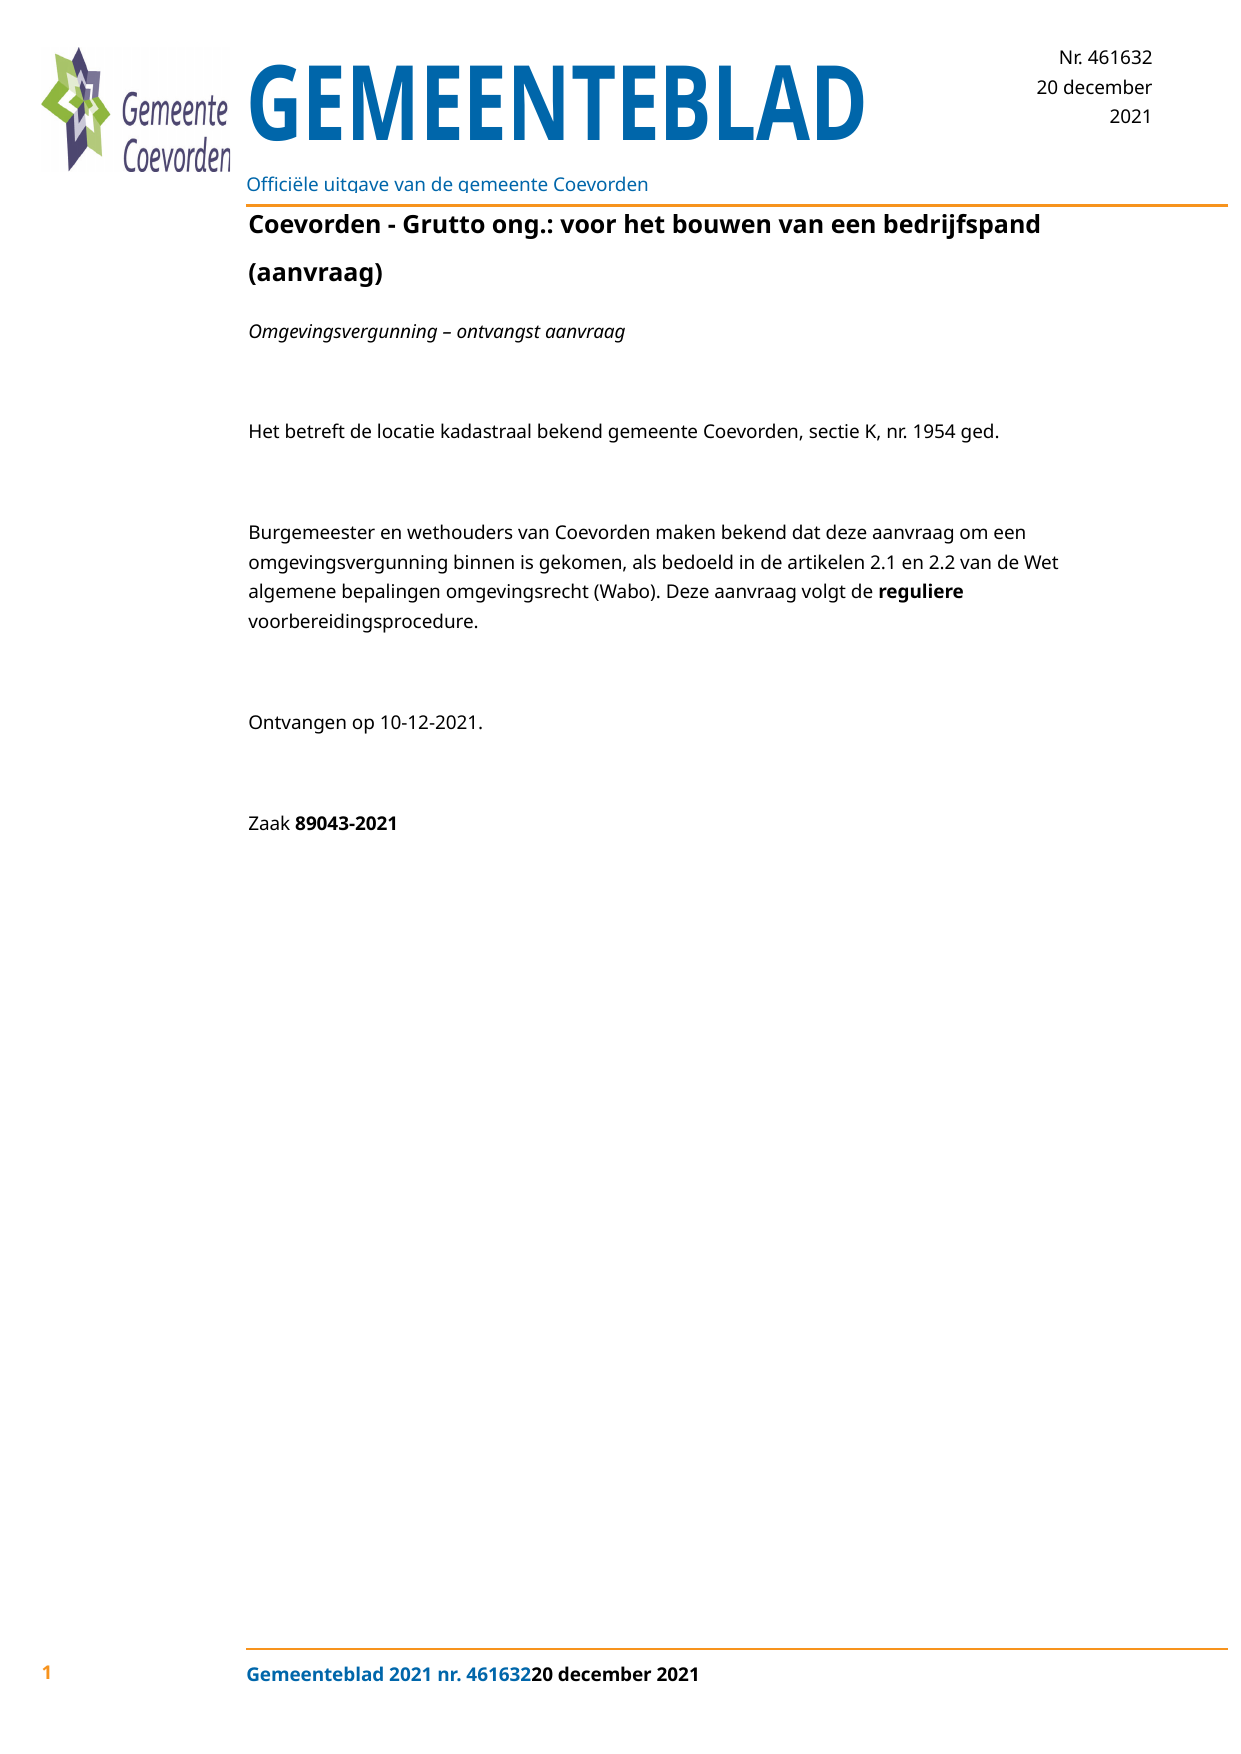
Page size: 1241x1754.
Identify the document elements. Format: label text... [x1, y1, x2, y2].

text Het betreft de locatie kadastraal bekend gemeente Coevorden, sectie K, nr. 1954 ged. [248, 419, 1152, 444]
picture [41, 47, 231, 172]
text Ontvangen op 10-12-2021. [248, 709, 1152, 735]
text Zaak 89043-2021 [248, 810, 1152, 836]
text Burgemeester en wethouders van Coevorden maken bekend dat deze aanvraag om een omgevingsvergunning binnen is gekomen, als bedoeld in de artikelen 2.1 en 2.2 van de Wet algemene bepalingen omgevingsrecht (Wabo). Deze aanvraag volgt de reguliere voorbereidingsprocedure. [248, 519, 1152, 634]
text Coevorden - Grutto ong.: voor het bouwen van een bedrijfspand (aanvraag) [248, 207, 1152, 288]
text Omgevingsvergunning – ontvangst aanvraag [248, 318, 1152, 344]
